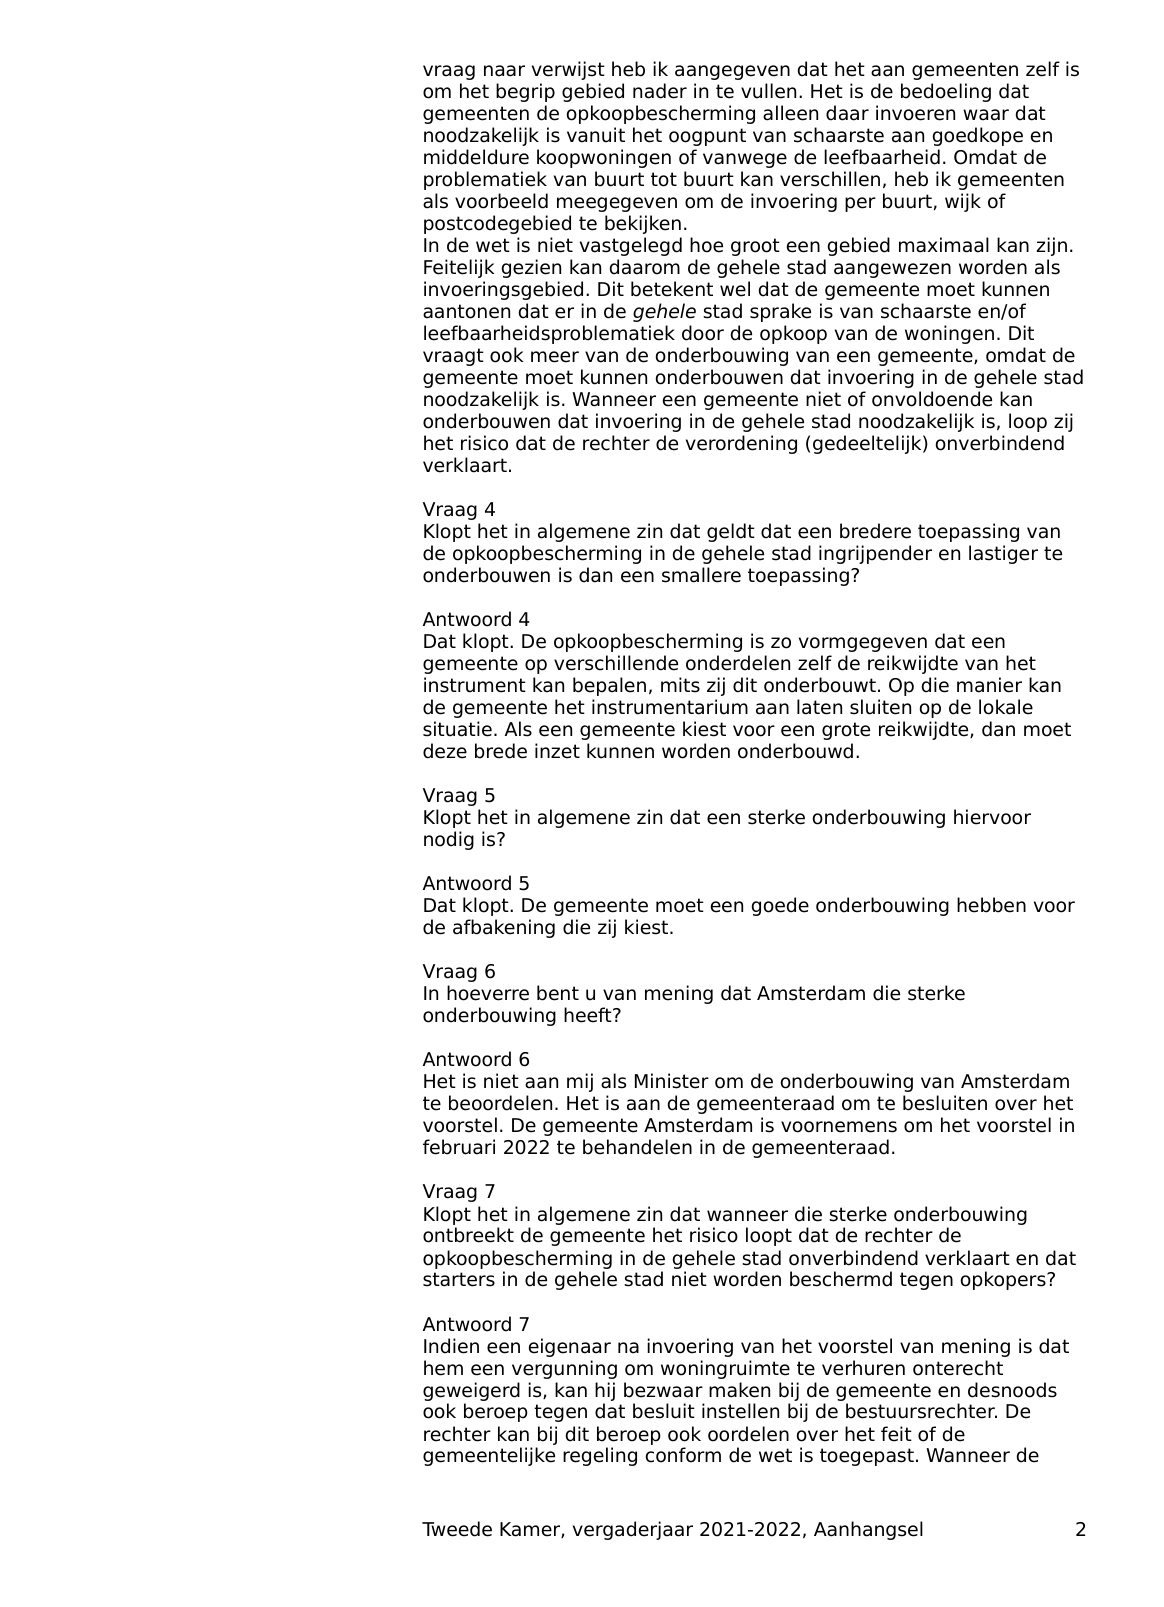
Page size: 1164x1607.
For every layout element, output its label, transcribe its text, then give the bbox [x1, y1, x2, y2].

text Vraag 5 [422, 785, 1087, 807]
text In de wet is niet vastgelegd hoe groot een gebied maximaal kan zijn. Feitelijk gezien kan daarom de gehele stad aangewezen worden als invoeringsgebied. Dit betekent wel dat de gemeente moet kunnen aantonen dat er in de gehele stad sprake is van schaarste en/of leefbaarheidsproblematiek door de opkoop van de woningen. Dit vraagt ook meer van de onderbouwing van een gemeente, omdat de gemeente moet kunnen onderbouwen dat invoering in de gehele stad noodzakelijk is. Wanneer een gemeente niet of onvoldoende kan onderbouwen dat invoering in de gehele stad noodzakelijk is, loop zij het risico dat de rechter de verordening (gedeeltelijk) onverbindend verklaart. [422, 235, 1087, 477]
text Dat klopt. De opkoopbescherming is zo vormgegeven dat een gemeente op verschillende onderdelen zelf de reikwijdte van het instrument kan bepalen, mits zij dit onderbouwt. Op die manier kan de gemeente het instrumentarium aan laten sluiten op de lokale situatie. Als een gemeente kiest voor een grote reikwijdte, dan moet deze brede inzet kunnen worden onderbouwd. [422, 631, 1087, 763]
text Antwoord 6 [422, 1049, 1087, 1071]
text vraag naar verwijst heb ik aangegeven dat het aan gemeenten zelf is om het begrip gebied nader in te vullen. Het is de bedoeling dat gemeenten de opkoopbescherming alleen daar invoeren waar dat noodzakelijk is vanuit het oogpunt van schaarste aan goedkope en middeldure koopwoningen of vanwege de leefbaarheid. Omdat de problematiek van buurt tot buurt kan verschillen, heb ik gemeenten als voorbeeld meegegeven om de invoering per buurt, wijk of postcodegebied te bekijken. [422, 59, 1087, 235]
text Het is niet aan mij als Minister om de onderbouwing van Amsterdam te beoordelen. Het is aan de gemeenteraad om te besluiten over het voorstel. De gemeente Amsterdam is voornemens om het voorstel in februari 2022 te behandelen in de gemeenteraad. [422, 1071, 1087, 1159]
text Antwoord 7 [422, 1313, 1087, 1336]
text Antwoord 4 [422, 609, 1087, 631]
text Vraag 6 [422, 961, 1087, 983]
text Dat klopt. De gemeente moet een goede onderbouwing hebben voor de afbakening die zij kiest. [422, 895, 1087, 939]
text Klopt het in algemene zin dat wanneer die sterke onderbouwing ontbreekt de gemeente het risico loopt dat de rechter de opkoopbescherming in de gehele stad onverbindend verklaart en dat starters in de gehele stad niet worden beschermd tegen opkopers? [422, 1203, 1087, 1291]
text Vraag 4 [422, 499, 1087, 521]
text Antwoord 5 [422, 873, 1087, 895]
text Indien een eigenaar na invoering van het voorstel van mening is dat hem een vergunning om woningruimte te verhuren onterecht geweigerd is, kan hij bezwaar maken bij de gemeente en desnoods ook beroep tegen dat besluit instellen bij de bestuursrechter. De rechter kan bij dit beroep ook oordelen over het feit of de gemeentelijke regeling conform de wet is toegepast. Wanneer de [422, 1336, 1087, 1467]
text In hoeverre bent u van mening dat Amsterdam die sterke onderbouwing heeft? [422, 983, 1087, 1027]
text Klopt het in algemene zin dat een sterke onderbouwing hiervoor nodig is? [422, 807, 1087, 851]
text Vraag 7 [422, 1181, 1087, 1203]
text Klopt het in algemene zin dat geldt dat een bredere toepassing van de opkoopbescherming in de gehele stad ingrijpender en lastiger te onderbouwen is dan een smallere toepassing? [422, 521, 1087, 587]
